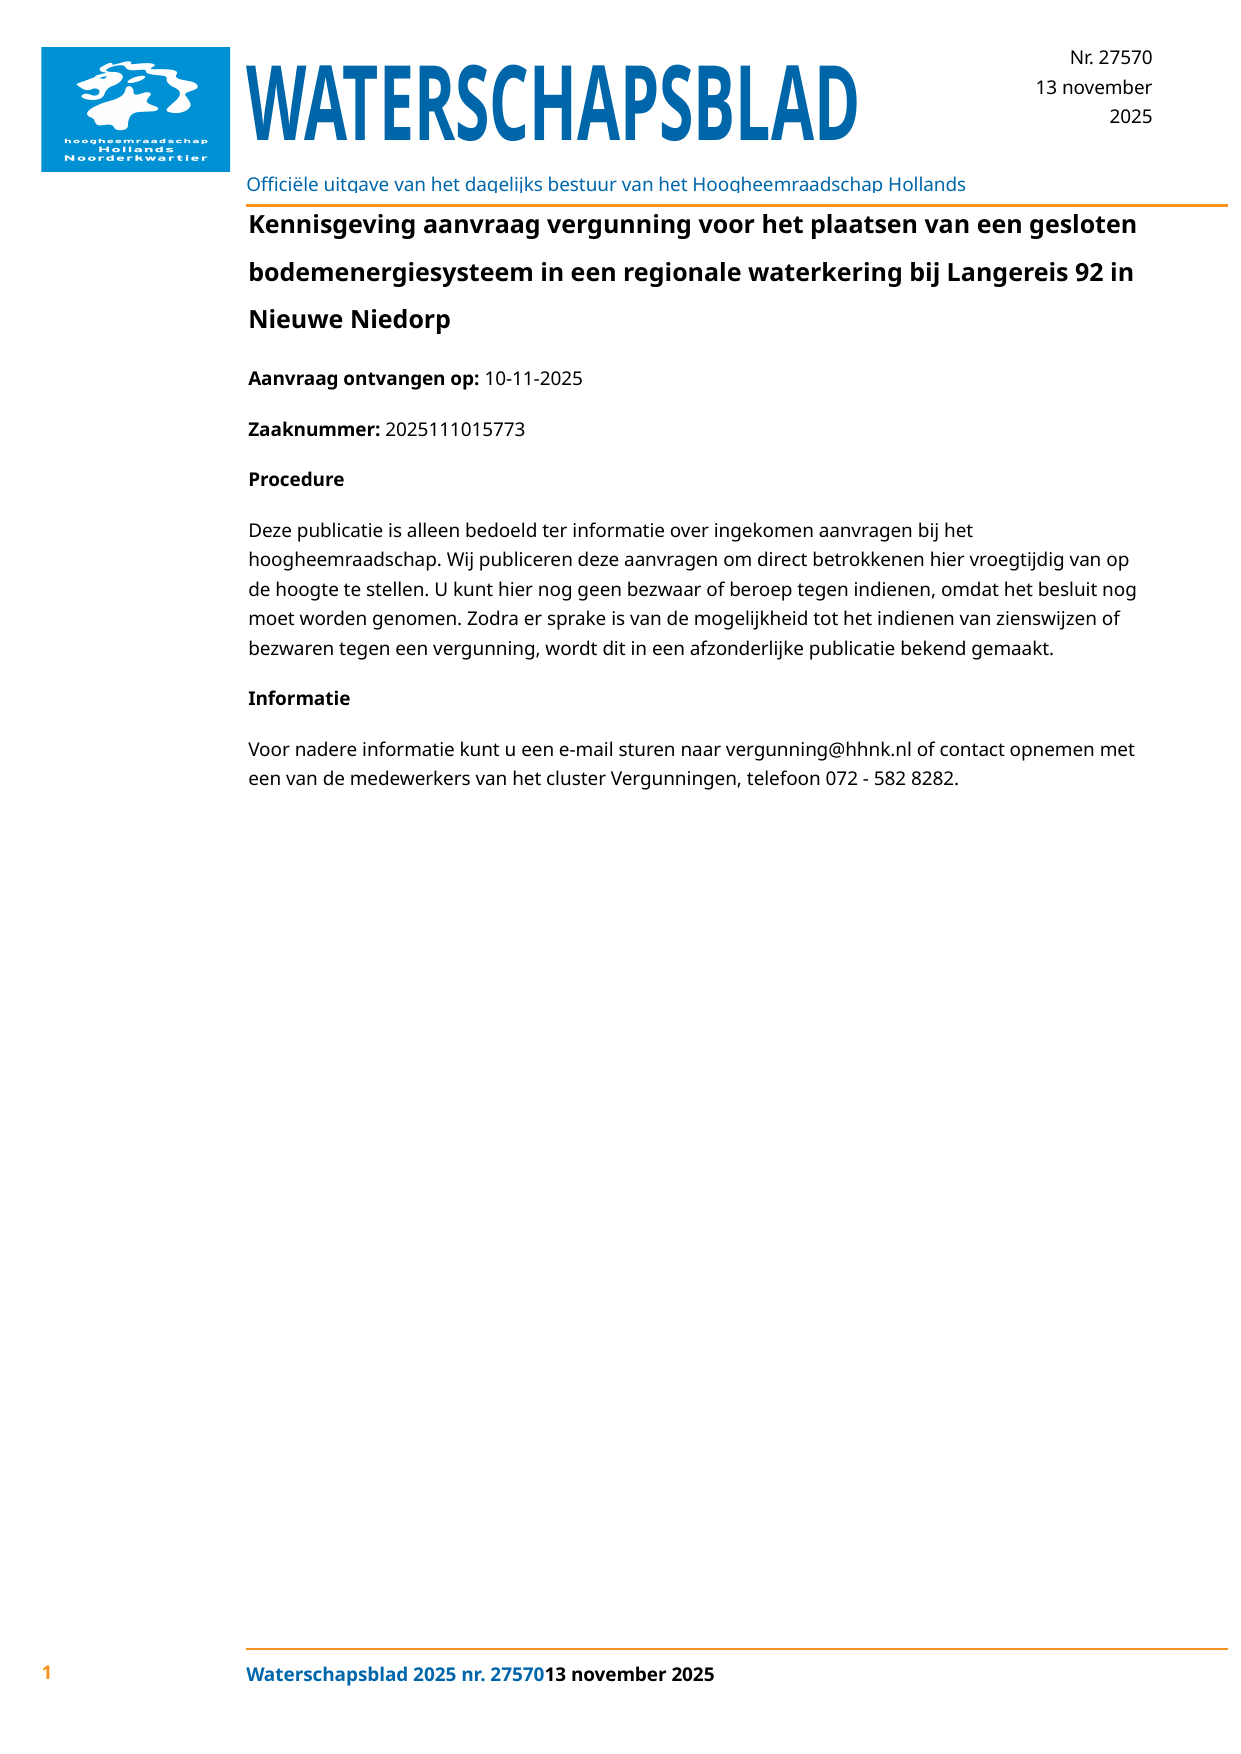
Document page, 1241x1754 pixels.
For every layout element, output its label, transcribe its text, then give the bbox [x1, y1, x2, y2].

picture [88, 87, 157, 130]
picture [118, 62, 197, 112]
picture [129, 76, 144, 82]
text Zaaknummer: 2025111015773 [248, 416, 1152, 442]
picture [78, 64, 122, 99]
text Kennisgeving aanvraag vergunning voor het plaatsen van een gesloten bodemenergiesysteem in een regionale waterkering bij Langereis 92 in Nieuwe Niedorp [248, 207, 1152, 336]
text Aanvraag ontvangen op: 10-11-2025 [248, 366, 1152, 391]
text Procedure [248, 466, 1152, 492]
text Deze publicatie is alleen bedoeld ter informatie over ingekomen aanvragen bij het hoogheemraadschap. Wij publiceren deze aanvragen om direct betrokkenen hier vroegtijdig van op de hoogte te stellen. U kunt hier nog geen bezwaar of beroep tegen indienen, omdat het besluit nog moet worden genomen. Zodra er sprake is van de mogelijkheid tot het indienen van zienswijzen of bezwaren tegen een vergunning, wordt dit in een afzonderlijke publicatie bekend gemaakt. [248, 517, 1152, 661]
text Voor nadere informatie kunt u een e-mail sturen naar vergunning@hhnk.nl of contact opnemen met een van de medewerkers van het cluster Vergunningen, telefoon 072 - 582 8282. [248, 736, 1152, 791]
text Informatie [248, 686, 1152, 711]
